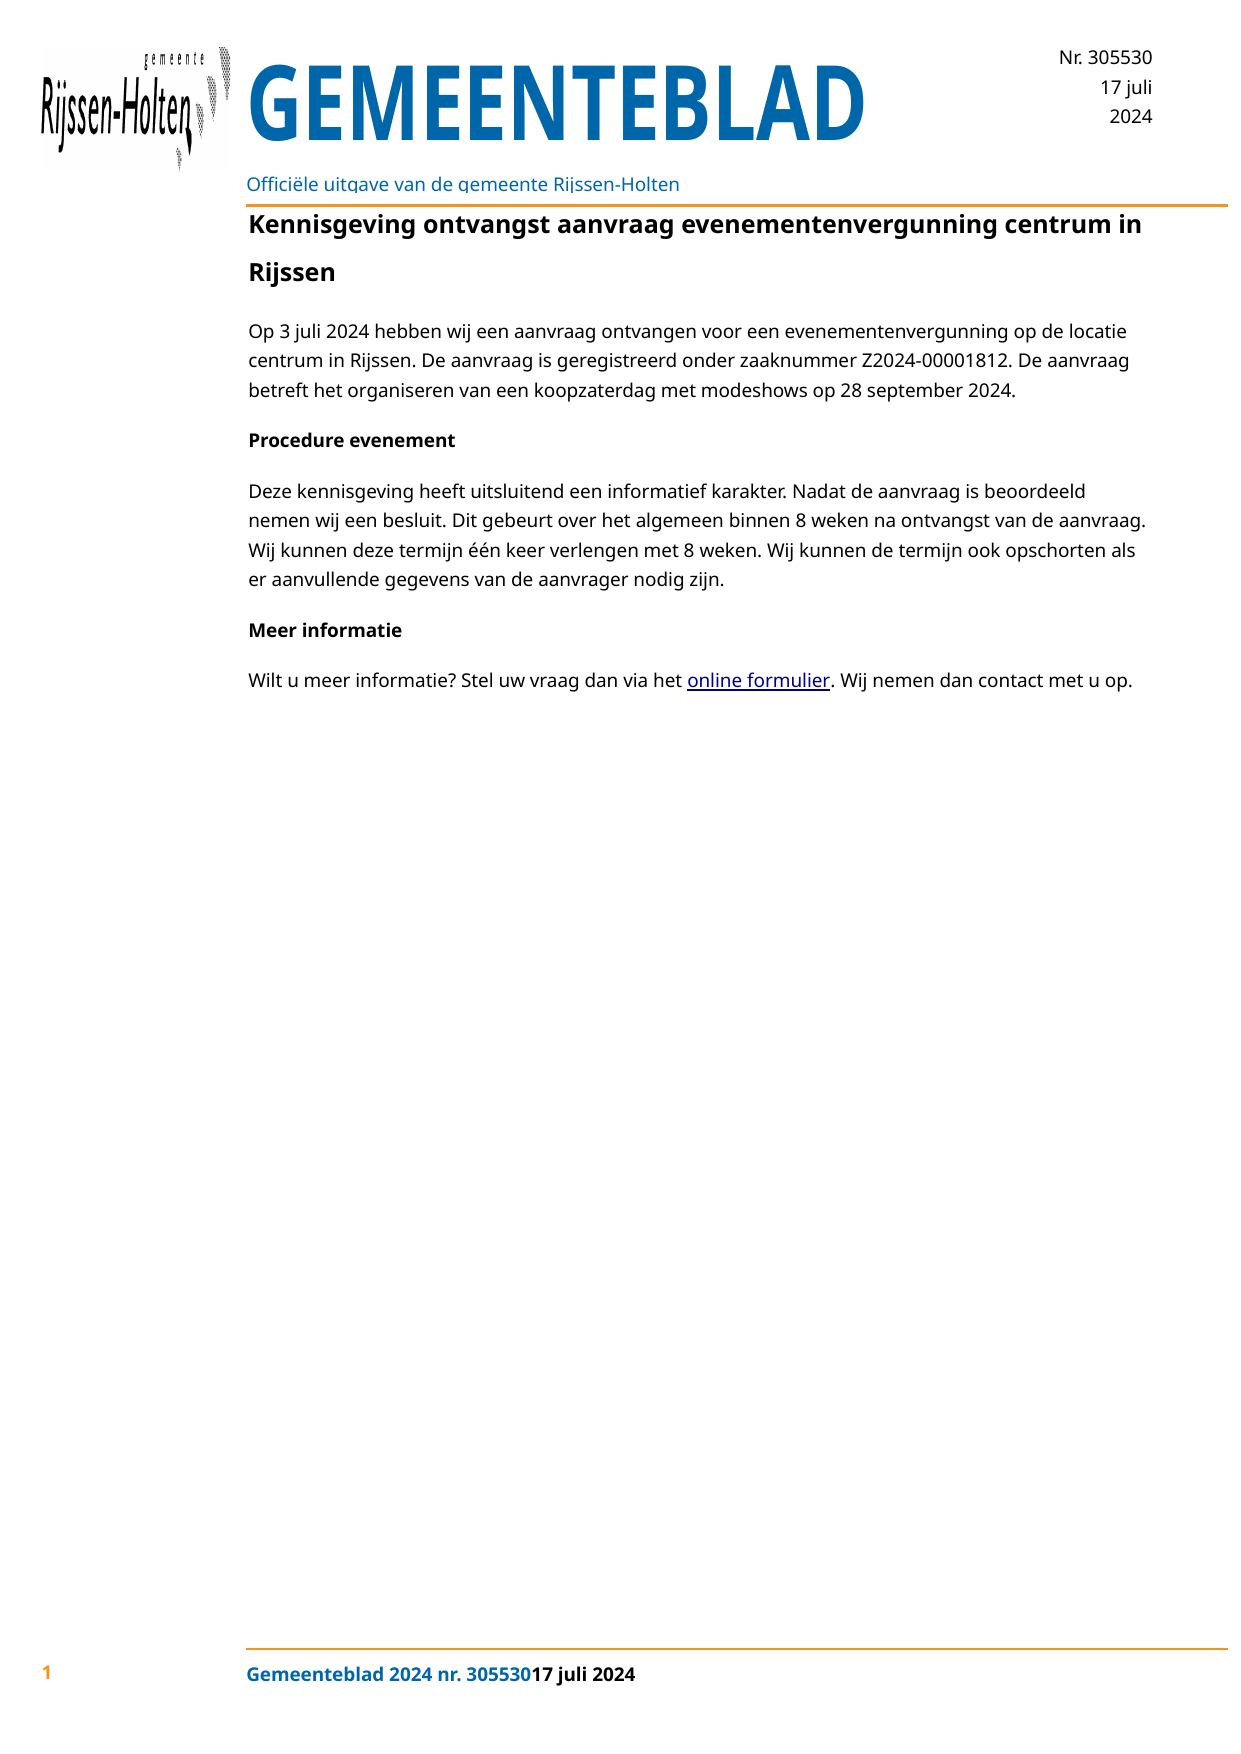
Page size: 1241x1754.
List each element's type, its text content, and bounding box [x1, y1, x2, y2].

text Op 3 juli 2024 hebben wij een aanvraag ontvangen voor een evenementenvergunning op de locatie centrum in Rijssen. De aanvraag is geregistreerd onder zaaknummer Z2024-00001812. De aanvraag betreft het organiseren van een koopzaterdag met modeshows op 28 september 2024. [248, 318, 1152, 403]
text Deze kennisgeving heeft uitsluitend een informatief karakter. Nadat de aanvraag is beoordeeld nemen wij een besluit. Dit gebeurt over het algemeen binnen 8 weken na ontvangst van de aanvraag. Wij kunnen deze termijn één keer verlengen met 8 weken. Wij kunnen de termijn ook opschorten als er aanvullende gegevens van de aanvrager nodig zijn. [248, 478, 1152, 592]
text Procedure evenement [248, 427, 1152, 453]
text Meer informatie [248, 617, 1152, 643]
text Kennisgeving ontvangst aanvraag evenementenvergunning centrum in Rijssen [248, 207, 1152, 288]
text Wilt u meer informatie? Stel uw vraag dan via het online formulier. Wij nemen dan contact met u op. [248, 667, 1152, 693]
picture [41, 47, 231, 172]
